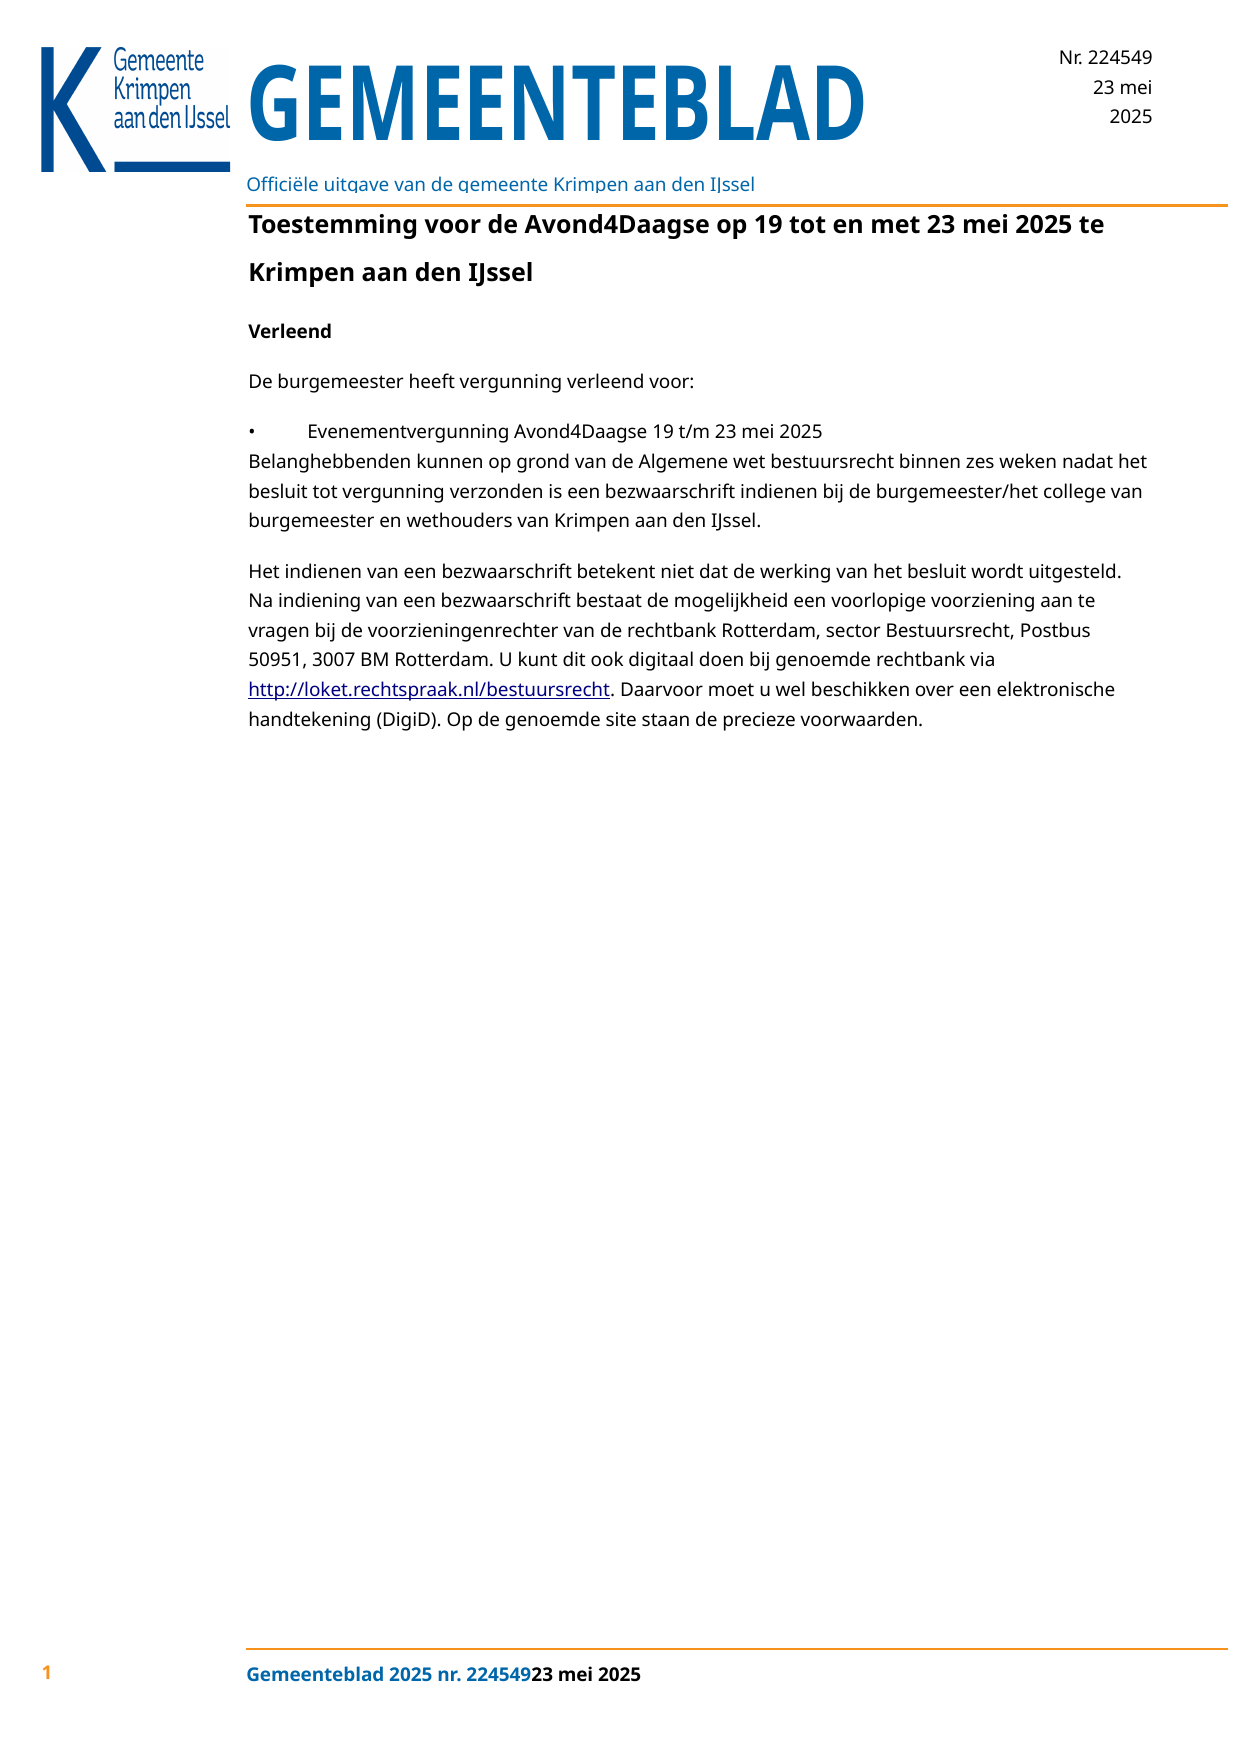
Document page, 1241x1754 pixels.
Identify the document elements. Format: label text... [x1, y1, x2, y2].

picture [41, 47, 231, 172]
list Evenementvergunning Avond4Daagse 19 t/m 23 mei 2025 [248, 419, 1152, 444]
text Toestemming voor de Avond4Daagse op 19 tot en met 23 mei 2025 te Krimpen aan den IJssel [248, 207, 1152, 288]
text De burgemeester heeft vergunning verleend voor: [248, 368, 1152, 394]
text Belanghebbenden kunnen op grond van de Algemene wet bestuursrecht binnen zes weken nadat het besluit tot vergunning verzonden is een bezwaarschrift indienen bij de burgemeester/het college van burgemeester en wethouders van Krimpen aan den IJssel. [248, 448, 1152, 533]
text Het indienen van een bezwaarschrift betekent niet dat de werking van het besluit wordt uitgesteld. Na indiening van een bezwaarschrift bestaat de mogelijkheid een voorlopige voorziening aan te vragen bij de voorzieningenrechter van de rechtbank Rotterdam, sector Bestuursrecht, Postbus 50951, 3007 BM Rotterdam. U kunt dit ook digitaal doen bij genoemde rechtbank via http://loket.rechtspraak.nl/bestuursrecht. Daarvoor moet u wel beschikken over een elektronische handtekening (DigiD). Op de genoemde site staan de precieze voorwaarden. [248, 558, 1152, 732]
text Verleend [248, 318, 1152, 344]
